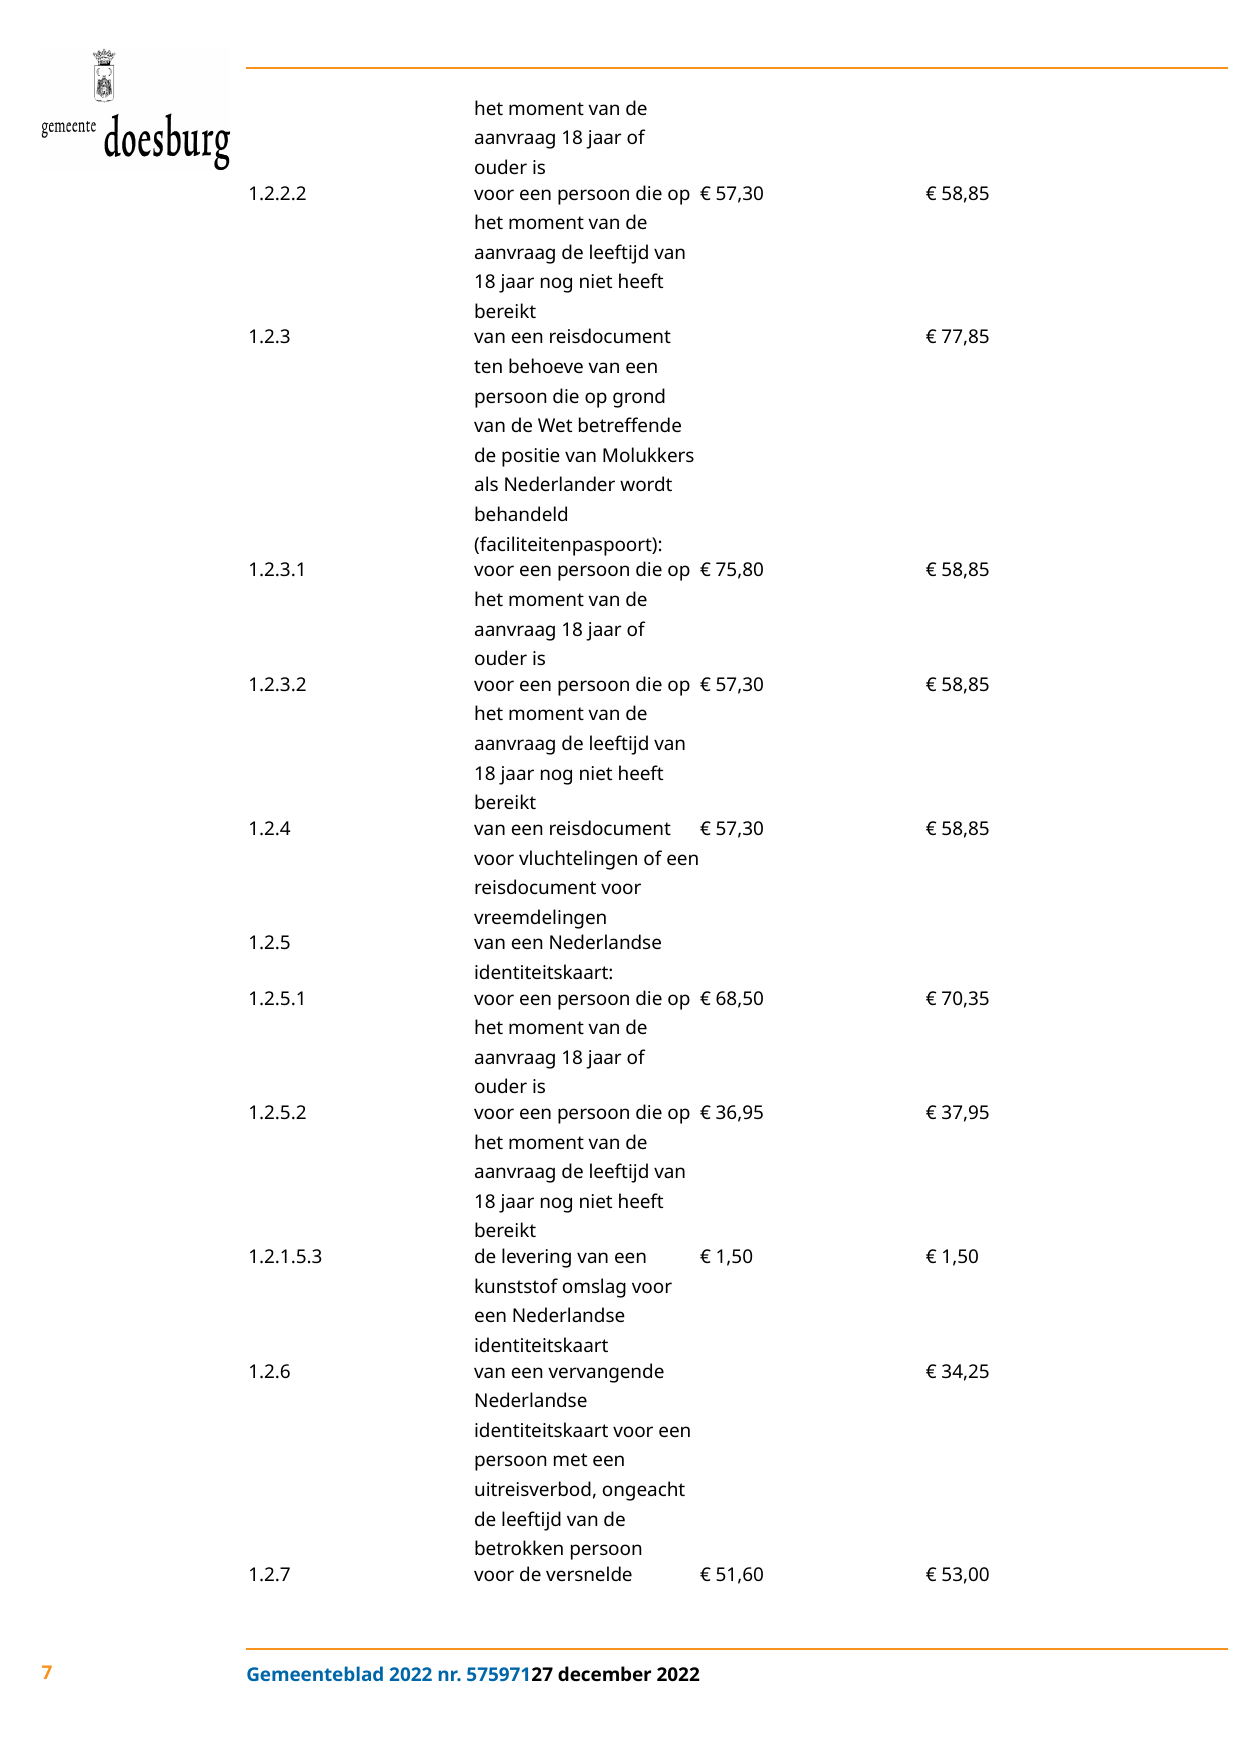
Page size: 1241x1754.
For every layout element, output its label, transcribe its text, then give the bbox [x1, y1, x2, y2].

table_cell € 58,85 [926, 671, 1152, 815]
table_cell voor een persoon die op het moment van de aanvraag 18 jaar of ouder is [474, 557, 700, 671]
table_cell € 53,00 [926, 1561, 1152, 1587]
table_cell van een Nederlandse identiteitskaart: [474, 930, 700, 985]
table_cell het moment van de aanvraag 18 jaar of ouder is [474, 95, 700, 180]
table_cell 1.2.5.1 [248, 985, 474, 1099]
table_cell [248, 95, 474, 180]
table_cell van een vervangende Nederlandse identiteitskaart voor een persoon met een uitreisverbod, ongeacht de leeftijd van de betrokken persoon [474, 1358, 700, 1561]
table_cell € 68,50 [700, 985, 926, 1099]
table_cell 1.2.1.5.3 [248, 1244, 474, 1358]
table_cell € 37,95 [926, 1099, 1152, 1243]
picture [41, 47, 231, 172]
table_cell € 36,95 [700, 1099, 926, 1243]
table_cell voor een persoon die op het moment van de aanvraag de leeftijd van 18 jaar nog niet heeft bereikt [474, 1099, 700, 1243]
table_cell € 34,25 [926, 1358, 1152, 1561]
table_cell € 1,50 [700, 1244, 926, 1358]
table_cell € 58,85 [926, 557, 1152, 671]
table_cell [926, 930, 1152, 985]
table_cell € 51,60 [700, 1561, 926, 1587]
table_cell 1.2.7 [248, 1561, 474, 1587]
table_cell 1.2.5.2 [248, 1099, 474, 1243]
table_cell € 77,85 [926, 324, 1152, 557]
table_cell € 58,85 [926, 815, 1152, 929]
table_cell 1.2.4 [248, 815, 474, 929]
table_cell € 1,50 [926, 1244, 1152, 1358]
table_cell 1.2.3 [248, 324, 474, 557]
table_cell voor een persoon die op het moment van de aanvraag 18 jaar of ouder is [474, 985, 700, 1099]
table_cell € 58,85 [926, 180, 1152, 324]
table_cell [700, 324, 926, 557]
table_cell van een reisdocument ten behoeve van een persoon die op grond van de Wet betreffende de positie van Molukkers als Nederlander wordt behandeld (faciliteitenpaspoort): [474, 324, 700, 557]
table_cell € 57,30 [700, 671, 926, 815]
table_cell 1.2.3.2 [248, 671, 474, 815]
table_cell van een reisdocument voor vluchtelingen of een reisdocument voor vreemdelingen [474, 815, 700, 929]
table_cell [700, 95, 926, 180]
table_cell € 57,30 [700, 815, 926, 929]
table_cell voor een persoon die op het moment van de aanvraag de leeftijd van 18 jaar nog niet heeft bereikt [474, 671, 700, 815]
table_cell 1.2.5 [248, 930, 474, 985]
table_cell [700, 930, 926, 985]
table_cell 1.2.2.2 [248, 180, 474, 324]
table_cell [926, 95, 1152, 180]
table_cell voor een persoon die op het moment van de aanvraag de leeftijd van 18 jaar nog niet heeft bereikt [474, 180, 700, 324]
table_cell € 75,80 [700, 557, 926, 671]
table_cell [700, 1358, 926, 1561]
table_cell 1.2.3.1 [248, 557, 474, 671]
table_cell 1.2.6 [248, 1358, 474, 1561]
table_cell de levering van een kunststof omslag voor een Nederlandse identiteitskaart [474, 1244, 700, 1358]
table_cell voor de versnelde [474, 1561, 700, 1587]
table_cell € 57,30 [700, 180, 926, 324]
table_cell € 70,35 [926, 985, 1152, 1099]
